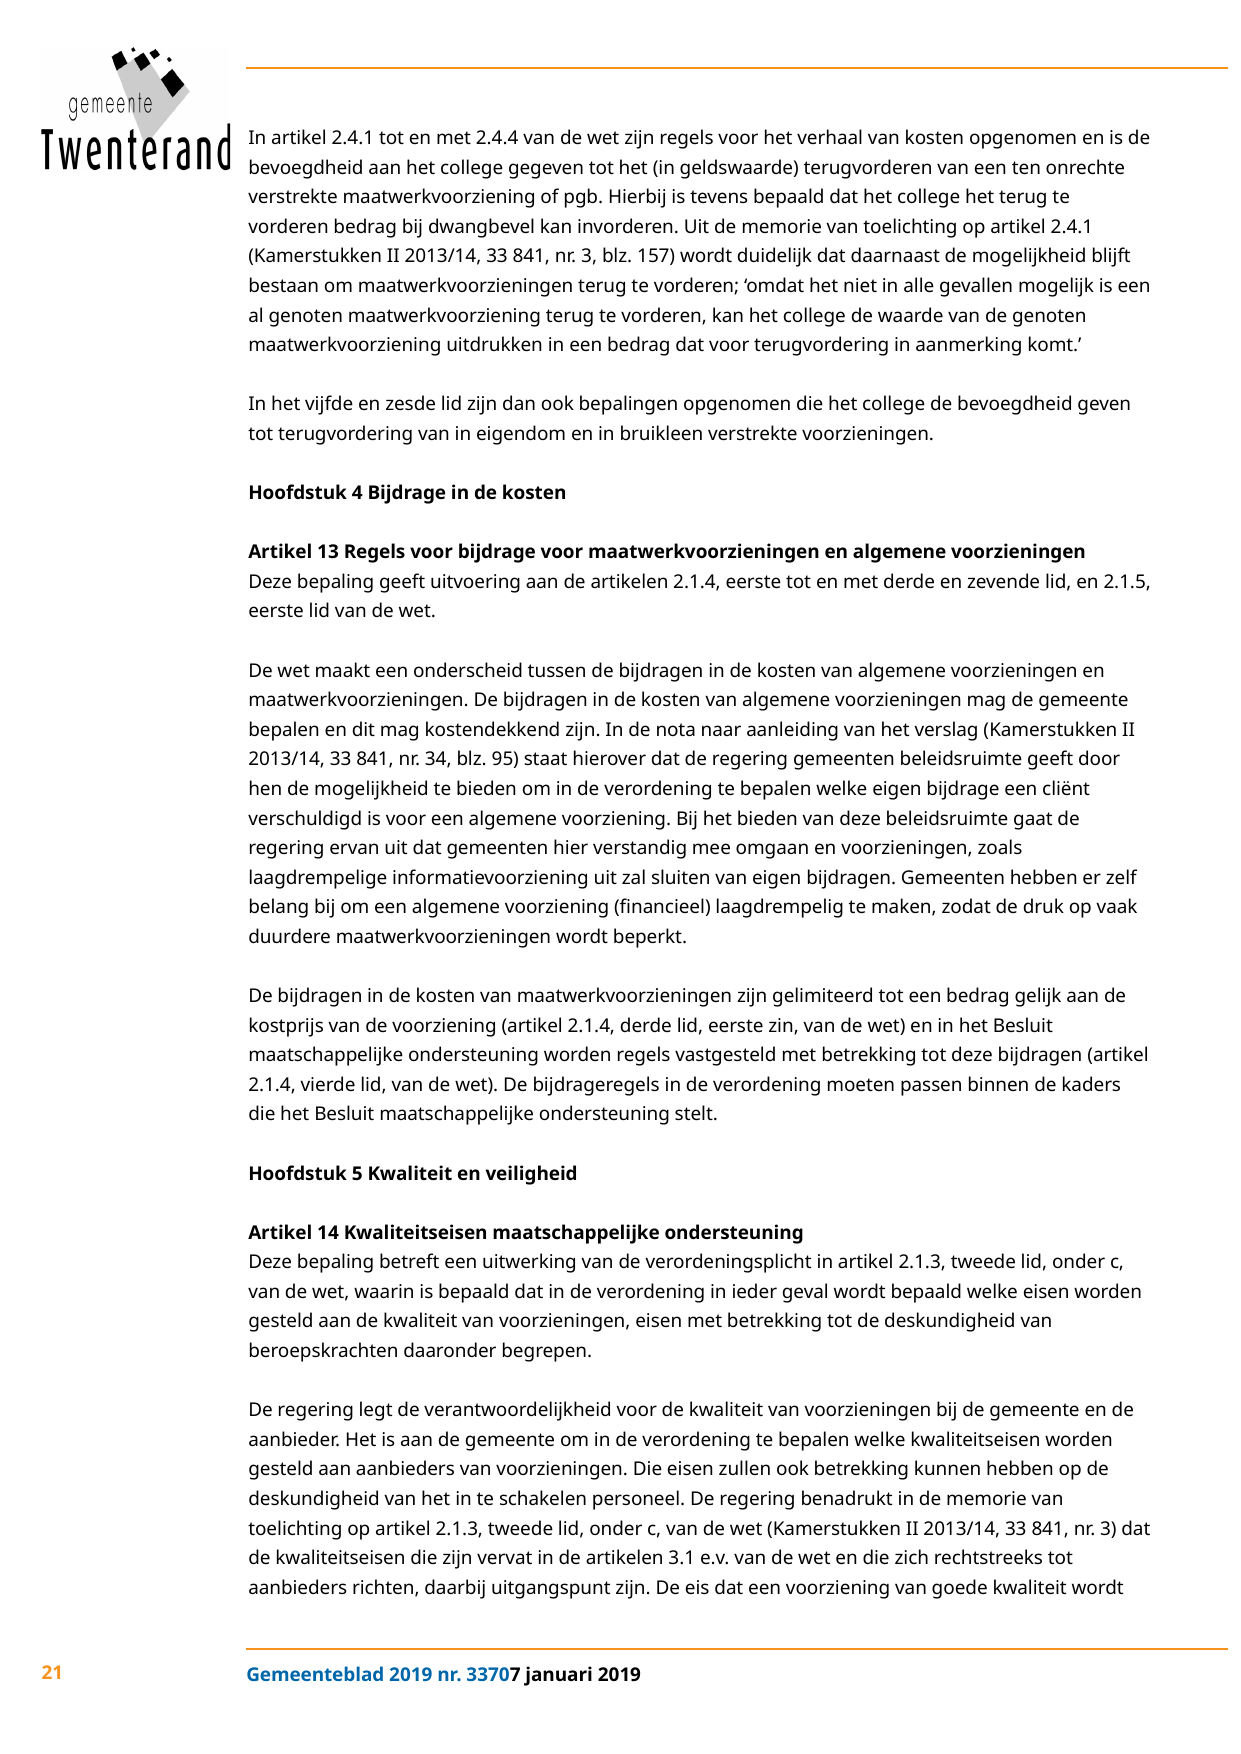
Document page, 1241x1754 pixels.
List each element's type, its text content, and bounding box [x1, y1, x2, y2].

text De regering legt de verantwoordelijkheid voor de kwaliteit van voorzieningen bij de gemeente en de aanbieder. Het is aan de gemeente om in de verordening te bepalen welke kwaliteitseisen worden gesteld aan aanbieders van voorzieningen. Die eisen zullen ook betrekking kunnen hebben op de deskundigheid van het in te schakelen personeel. De regering benadrukt in de memorie van toelichting op artikel 2.1.3, tweede lid, onder c, van de wet (Kamerstukken II 2013/14, 33 841, nr. 3) dat de kwaliteitseisen die zijn vervat in de artikelen 3.1 e.v. van de wet en die zich rechtstreeks tot aanbieders richten, daarbij uitgangspunt zijn. De eis dat een voorziening van goede kwaliteit wordt [248, 1396, 1152, 1600]
text Hoofdstuk 4 Bijdrage in de kosten [248, 479, 1152, 505]
text Artikel 13 Regels voor bijdrage voor maatwerkvoorzieningen en algemene voorzieningen [248, 538, 1152, 564]
text De wet maakt een onderscheid tussen de bijdragen in de kosten van algemene voorzieningen en maatwerkvoorzieningen. De bijdragen in de kosten van algemene voorzieningen mag de gemeente bepalen en dit mag kostendekkend zijn. In de nota naar aanleiding van het verslag (Kamerstukken II 2013/14, 33 841, nr. 34, blz. 95) staat hierover dat de regering gemeenten beleidsruimte geeft door hen de mogelijkheid te bieden om in de verordening te bepalen welke eigen bijdrage een cliënt verschuldigd is voor een algemene voorziening. Bij het bieden van deze beleidsruimte gaat de regering ervan uit dat gemeenten hier verstandig mee omgaan en voorzieningen, zoals laagdrempelige informatievoorziening uit zal sluiten van eigen bijdragen. Gemeenten hebben er zelf belang bij om een algemene voorziening (financieel) laagdrempelig te maken, zodat de druk op vaak duurdere maatwerkvoorzieningen wordt beperkt. [248, 657, 1152, 949]
text In artikel 2.4.1 tot en met 2.4.4 van de wet zijn regels voor het verhaal van kosten opgenomen en is de bevoegdheid aan het college gegeven tot het (in geldswaarde) terugvorderen van een ten onrechte verstrekte maatwerkvoorziening of pgb. Hierbij is tevens bepaald dat het college het terug te vorderen bedrag bij dwangbevel kan invorderen. Uit de memorie van toelichting op artikel 2.4.1 (Kamerstukken II 2013/14, 33 841, nr. 3, blz. 157) wordt duidelijk dat daarnaast de mogelijkheid blijft bestaan om maatwerkvoorzieningen terug te vorderen; ‘omdat het niet in alle gevallen mogelijk is een al genoten maatwerkvoorziening terug te vorderen, kan het college de waarde van de genoten maatwerkvoorziening uitdrukken in een bedrag dat voor terugvordering in aanmerking komt.’ [248, 124, 1152, 357]
picture [41, 47, 231, 172]
text De bijdragen in de kosten van maatwerkvoorzieningen zijn gelimiteerd tot een bedrag gelijk aan de kostprijs van de voorziening (artikel 2.1.4, derde lid, eerste zin, van de wet) en in het Besluit maatschappelijke ondersteuning worden regels vastgesteld met betrekking tot deze bijdragen (artikel 2.1.4, vierde lid, van de wet). De bijdrageregels in de verordening moeten passen binnen de kaders die het Besluit maatschappelijke ondersteuning stelt. [248, 982, 1152, 1126]
text Artikel 14 Kwaliteitseisen maatschappelijke ondersteuning [248, 1219, 1152, 1245]
text Deze bepaling geeft uitvoering aan de artikelen 2.1.4, eerste tot en met derde en zevende lid, en 2.1.5, eerste lid van de wet. [248, 568, 1152, 623]
text Deze bepaling betreft een uitwerking van de verordeningsplicht in artikel 2.1.3, tweede lid, onder c, van de wet, waarin is bepaald dat in de verordening in ieder geval wordt bepaald welke eisen worden gesteld aan de kwaliteit van voorzieningen, eisen met betrekking tot de deskundigheid van beroepskrachten daaronder begrepen. [248, 1248, 1152, 1363]
text Hoofdstuk 5 Kwaliteit en veiligheid [248, 1160, 1152, 1186]
text In het vijfde en zesde lid zijn dan ook bepalingen opgenomen die het college de bevoegdheid geven tot terugvordering van in eigendom en in bruikleen verstrekte voorzieningen. [248, 391, 1152, 446]
